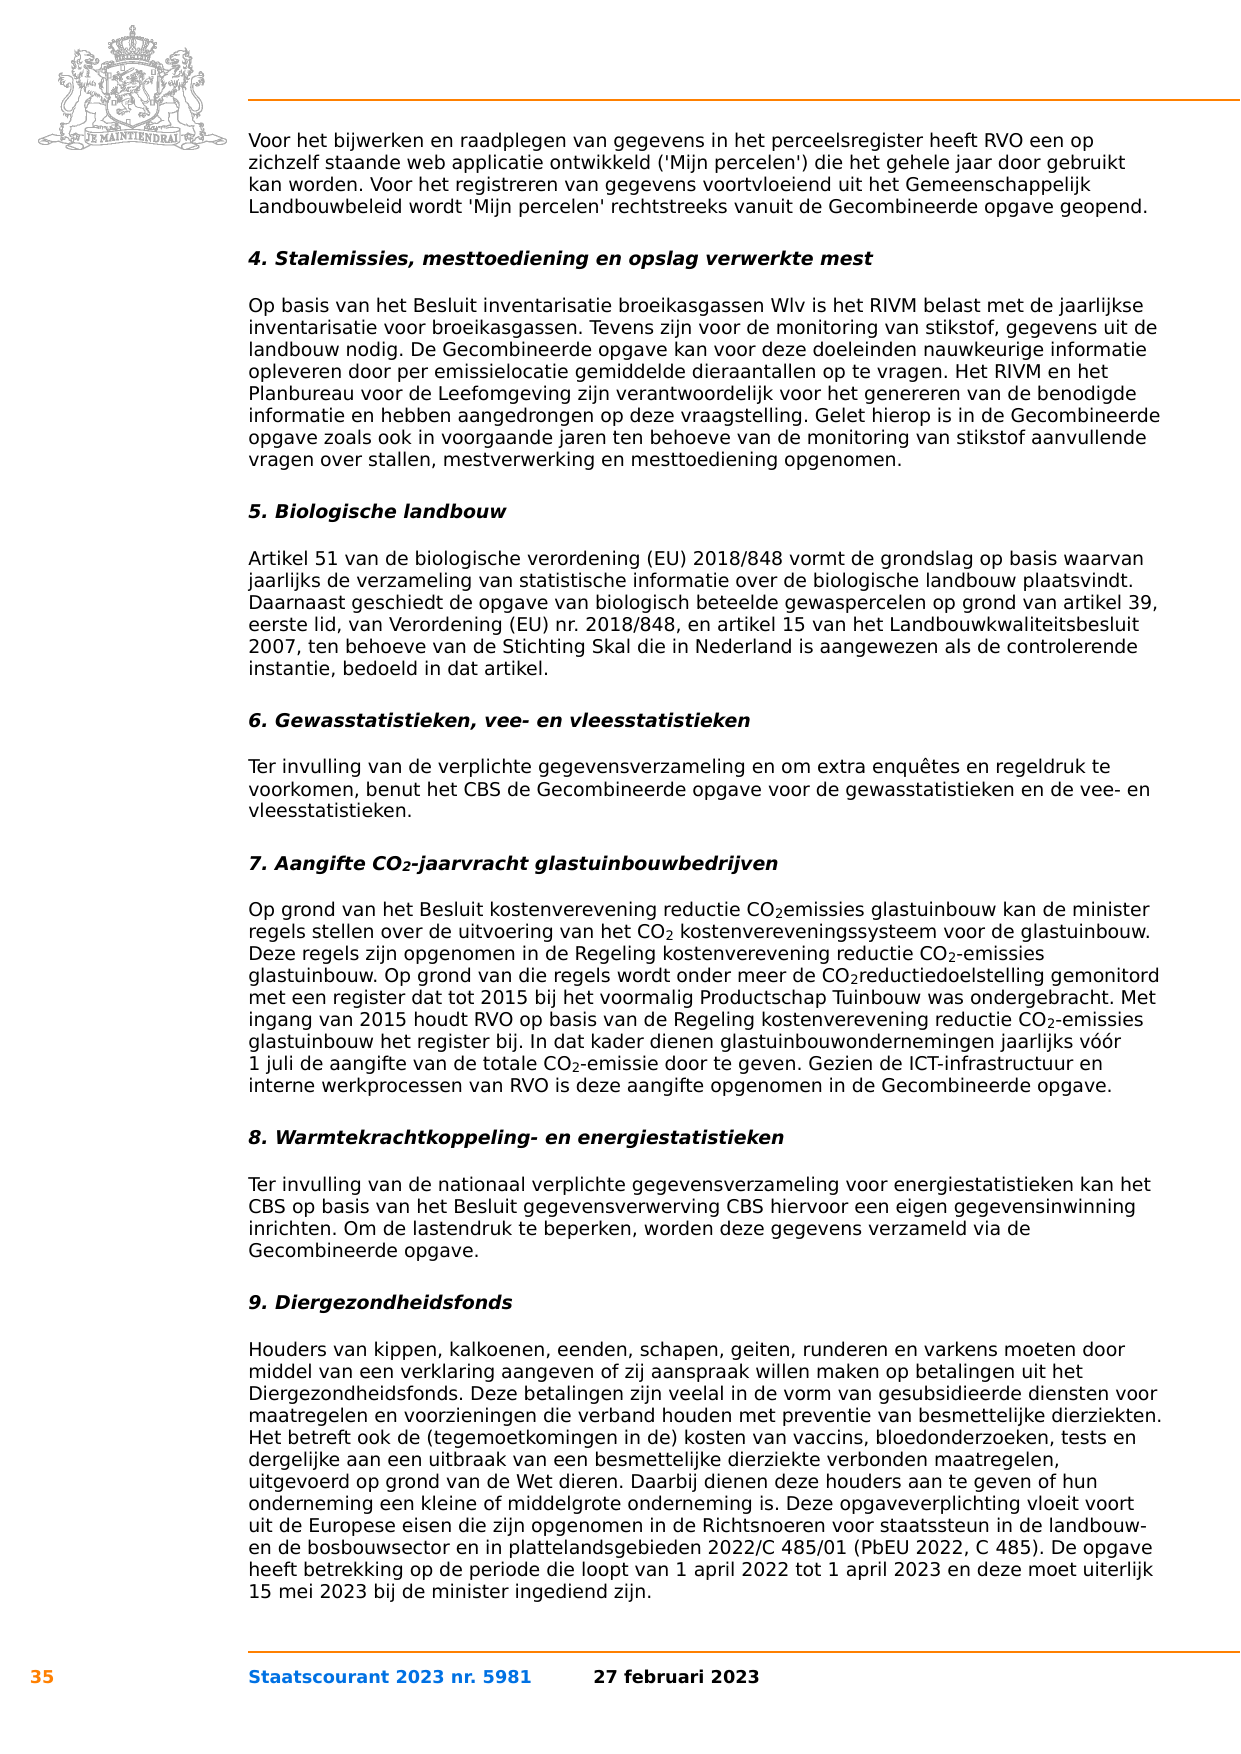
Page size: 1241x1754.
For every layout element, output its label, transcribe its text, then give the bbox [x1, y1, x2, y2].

subtitle 7. Aangifte CO2-jaarvracht glastuinbouwbedrijven [248, 852, 1163, 874]
subtitle 6. Gewasstatistieken, vee- en vleesstatistieken [248, 709, 1163, 731]
text Artikel 51 van de biologische verordening (EU) 2018/848 vormt de grondslag op basis waarvan jaarlijks de verzameling van statistische informatie over de biologische landbouw plaatsvindt. Daarnaast geschiedt de opgave van biologisch beteelde gewaspercelen op grond van artikel 39, eerste lid, van Verordening (EU) nr. 2018/848, en artikel 15 van het Landbouwkwaliteitsbesluit 2007, ten behoeve van de Stichting Skal die in Nederland is aangewezen als de controlerende instantie, bedoeld in dat artikel. [248, 548, 1163, 679]
subtitle 8. Warmtekrachtkoppeling- en energiestatistieken [248, 1127, 1163, 1149]
text Op basis van het Besluit inventarisatie broeikasgassen Wlv is het RIVM belast met de jaarlijkse inventarisatie voor broeikasgassen. Tevens zijn voor de monitoring van stikstof, gegevens uit de landbouw nodig. De Gecombineerde opgave kan voor deze doeleinden nauwkeurige informatie opleveren door per emissielocatie gemiddelde dieraantallen op te vragen. Het RIVM en het Planbureau voor de Leefomgeving zijn verantwoordelijk voor het genereren van de benodigde informatie en hebben aangedrongen op deze vraagstelling. Gelet hierop is in de Gecombineerde opgave zoals ook in voorgaande jaren ten behoeve van de monitoring van stikstof aanvullende vragen over stallen, mestverwerking en mesttoediening opgenomen. [248, 295, 1163, 471]
text Ter invulling van de nationaal verplichte gegevensverzameling voor energiestatistieken kan het CBS op basis van het Besluit gegevensverwerving CBS hiervoor een eigen gegevensinwinning inrichten. Om de lastendruk te beperken, worden deze gegevens verzameld via de Gecombineerde opgave. [248, 1174, 1163, 1262]
subtitle 9. Diergezondheidsfonds [248, 1292, 1163, 1314]
text Ter invulling van de verplichte gegevensverzameling en om extra enquêtes en regeldruk te voorkomen, benut het CBS de Gecombineerde opgave voor de gewasstatistieken en de vee- en vleesstatistieken. [248, 756, 1163, 822]
text Voor het bijwerken en raadplegen van gegevens in het perceelsregister heeft RVO een op zichzelf staande web applicatie ontwikkeld ('Mijn percelen') die het gehele jaar door gebruikt kan worden. Voor het registreren van gegevens voortvloeiend uit het Gemeenschappelijk Landbouwbeleid wordt 'Mijn percelen' rechtstreeks vanuit de Gecombineerde opgave geopend. [248, 130, 1163, 218]
subtitle 4. Stalemissies, mesttoediening en opslag verwerkte mest [248, 248, 1163, 270]
text Houders van kippen, kalkoenen, eenden, schapen, geiten, runderen en varkens moeten door middel van een verklaring aangeven of zij aanspraak willen maken op betalingen uit het Diergezondheidsfonds. Deze betalingen zijn veelal in de vorm van gesubsidieerde diensten voor maatregelen en voorzieningen die verband houden met preventie van besmettelijke dierziekten. Het betreft ook de (tegemoetkomingen in de) kosten van vaccins, bloedonderzoeken, tests en dergelijke aan een uitbraak van een besmettelijke dierziekte verbonden maatregelen, uitgevoerd op grond van de Wet dieren. Daarbij dienen deze houders aan te geven of hun onderneming een kleine of middelgrote onderneming is. Deze opgaveverplichting vloeit voort uit de Europese eisen die zijn opgenomen in de Richtsnoeren voor staatssteun in de landbouw- en de bosbouwsector en in plattelandsgebieden 2022/C 485/01 (PbEU 2022, C 485). De opgave heeft betrekking op de periode die loopt van 1 april 2022 tot 1 april 2023 en deze moet uiterlijk 15 mei 2023 bij de minister ingediend zijn. [248, 1339, 1163, 1603]
text Op grond van het Besluit kostenverevening reductie CO2emissies glastuinbouw kan de minister regels stellen over de uitvoering van het CO2 kostenvereveningssysteem voor de glastuinbouw. Deze regels zijn opgenomen in de Regeling kostenverevening reductie CO2-emissies glastuinbouw. Op grond van die regels wordt onder meer de CO2reductiedoelstelling gemonitord met een register dat tot 2015 bij het voormalig Productschap Tuinbouw was ondergebracht. Met ingang van 2015 houdt RVO op basis van de Regeling kostenverevening reductie CO2-emissies glastuinbouw het register bij. In dat kader dienen glastuinbouwondernemingen jaarlijks vóór 1 juli de aangifte van de totale CO2-emissie door te geven. Gezien de ICT-infrastructuur en interne werkprocessen van RVO is deze aangifte opgenomen in de Gecombineerde opgave. [248, 899, 1163, 1097]
subtitle 5. Biologische landbouw [248, 501, 1163, 523]
picture [38, 25, 227, 150]
